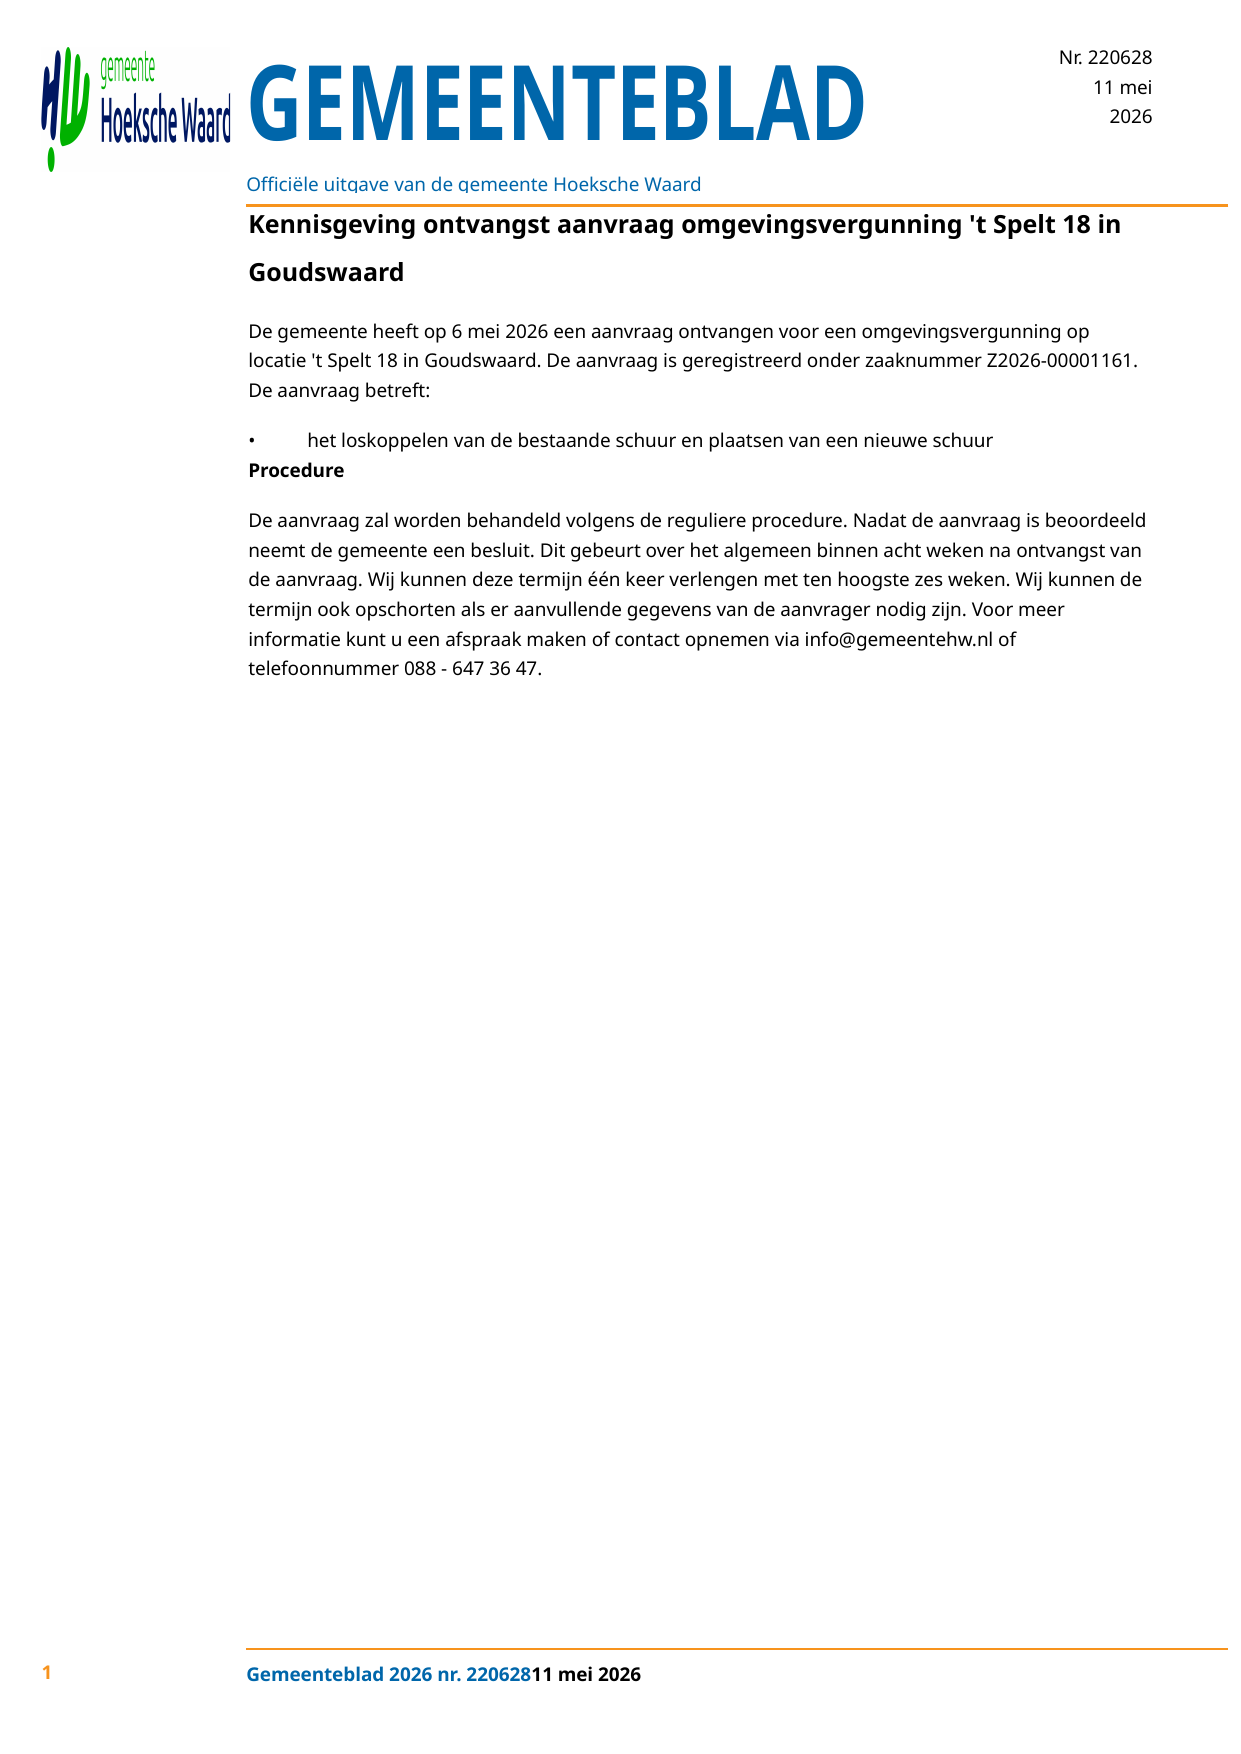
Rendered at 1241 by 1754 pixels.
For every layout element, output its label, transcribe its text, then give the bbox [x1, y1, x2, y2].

list het loskoppelen van de bestaande schuur en plaatsen van een nieuwe schuur [248, 427, 1152, 453]
text De gemeente heeft op 6 mei 2026 een aanvraag ontvangen voor een omgevingsvergunning op locatie 't Spelt 18 in Goudswaard. De aanvraag is geregistreerd onder zaaknummer Z2026-00001161. De aanvraag betreft: [248, 318, 1152, 403]
text De aanvraag zal worden behandeld volgens de reguliere procedure. Nadat de aanvraag is beoordeeld neemt de gemeente een besluit. Dit gebeurt over het algemeen binnen acht weken na ontvangst van de aanvraag. Wij kunnen deze termijn één keer verlengen met ten hoogste zes weken. Wij kunnen de termijn ook opschorten als er aanvullende gegevens van de aanvrager nodig zijn. Voor meer informatie kunt u een afspraak maken of contact opnemen via info@gemeentehw.nl of telefoonnummer 088 - 647 36 47. [248, 507, 1152, 681]
text Procedure [248, 457, 1152, 483]
picture [41, 47, 231, 172]
text Kennisgeving ontvangst aanvraag omgevingsvergunning 't Spelt 18 in Goudswaard [248, 207, 1152, 288]
